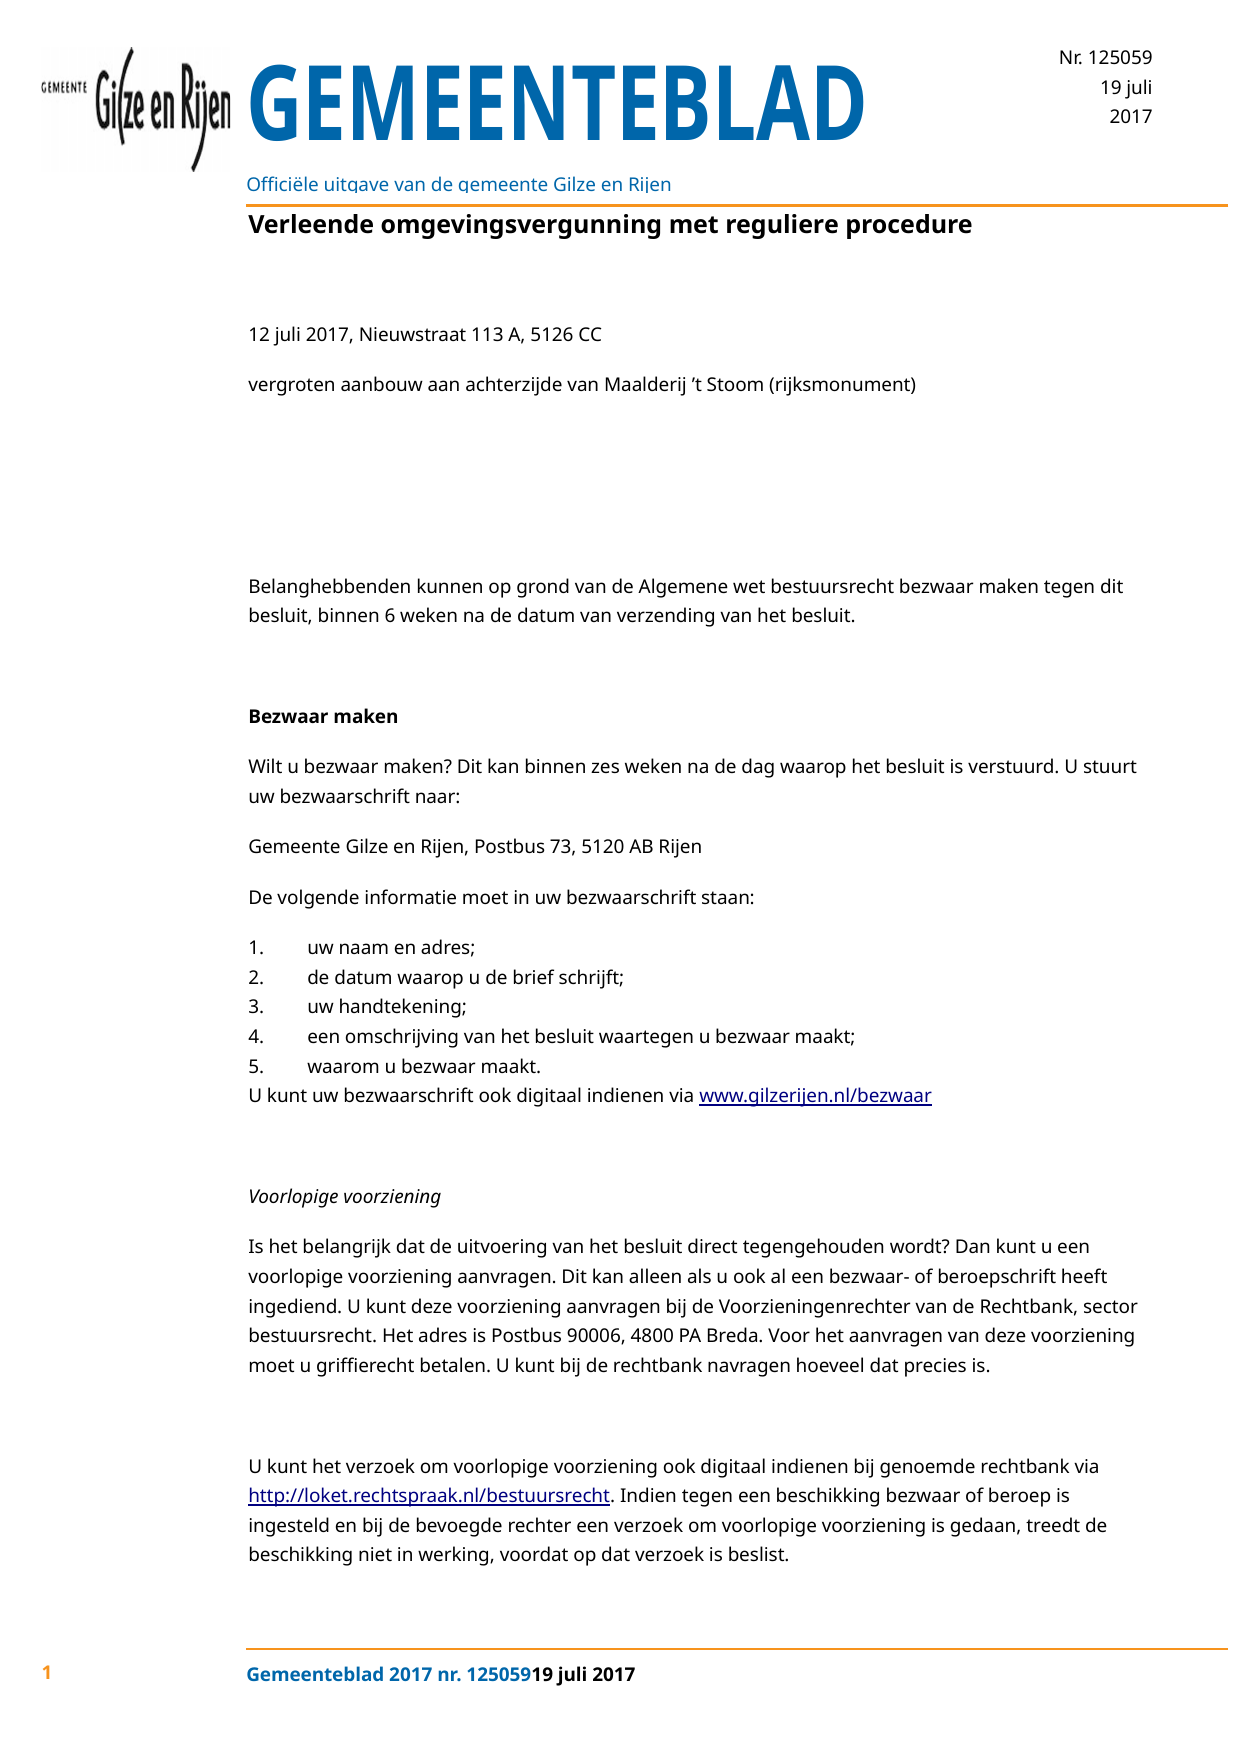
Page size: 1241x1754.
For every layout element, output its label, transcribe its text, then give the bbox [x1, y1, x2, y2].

text Voorlopige voorziening [248, 1183, 1152, 1209]
list een omschrijving van het besluit waartegen u bezwaar maakt; [248, 1023, 1152, 1049]
list uw naam en adres; [248, 934, 1152, 960]
text 12 juli 2017, Nieuwstraat 113 A, 5126 CC [248, 321, 1152, 346]
text De volgende informatie moet in uw bezwaarschrift staan: [248, 884, 1152, 910]
picture [41, 47, 231, 172]
text vergroten aanbouw aan achterzijde van Maalderij ’t Stoom (rijksmonument) [248, 371, 1152, 397]
list waarom u bezwaar maakt. [248, 1053, 1152, 1078]
list uw handtekening; [248, 994, 1152, 1019]
text U kunt het verzoek om voorlopige voorziening ook digitaal indienen bij genoemde rechtbank via http://loket.rechtspraak.nl/bestuursrecht. Indien tegen een beschikking bezwaar of beroep is ingesteld en bij de bevoegde rechter een verzoek om voorlopige voorziening is gedaan, treedt de beschikking niet in werking, voordat op dat verzoek is beslist. [248, 1453, 1152, 1567]
text Verleende omgevingsvergunning met reguliere procedure [248, 207, 1152, 241]
text Wilt u bezwaar maken? Dit kan binnen zes weken na de dag waarop het besluit is verstuurd. U stuurt uw bezwaarschrift naar: [248, 754, 1152, 809]
text Bezwaar maken [248, 703, 1152, 729]
list de datum waarop u de brief schrijft; [248, 964, 1152, 990]
text Gemeente Gilze en Rijen, Postbus 73, 5120 AB Rijen [248, 834, 1152, 859]
text Is het belangrijk dat de uitvoering van het besluit direct tegengehouden wordt? Dan kunt u een voorlopige voorziening aanvragen. Dit kan alleen als u ook al een bezwaar- of beroepschrift heeft ingediend. U kunt deze voorziening aanvragen bij de Voorzieningenrechter van de Rechtbank, sector bestuursrecht. Het adres is Postbus 90006, 4800 PA Breda. Voor het aanvragen van deze voorziening moet u griffierecht betalen. U kunt bij de rechtbank navragen hoeveel dat precies is. [248, 1234, 1152, 1378]
text Belanghebbenden kunnen op grond van de Algemene wet bestuursrecht bezwaar maken tegen dit besluit, binnen 6 weken na de datum van verzending van het besluit. [248, 573, 1152, 628]
text U kunt uw bezwaarschrift ook digitaal indienen via www.gilzerijen.nl/bezwaar [248, 1082, 1152, 1108]
